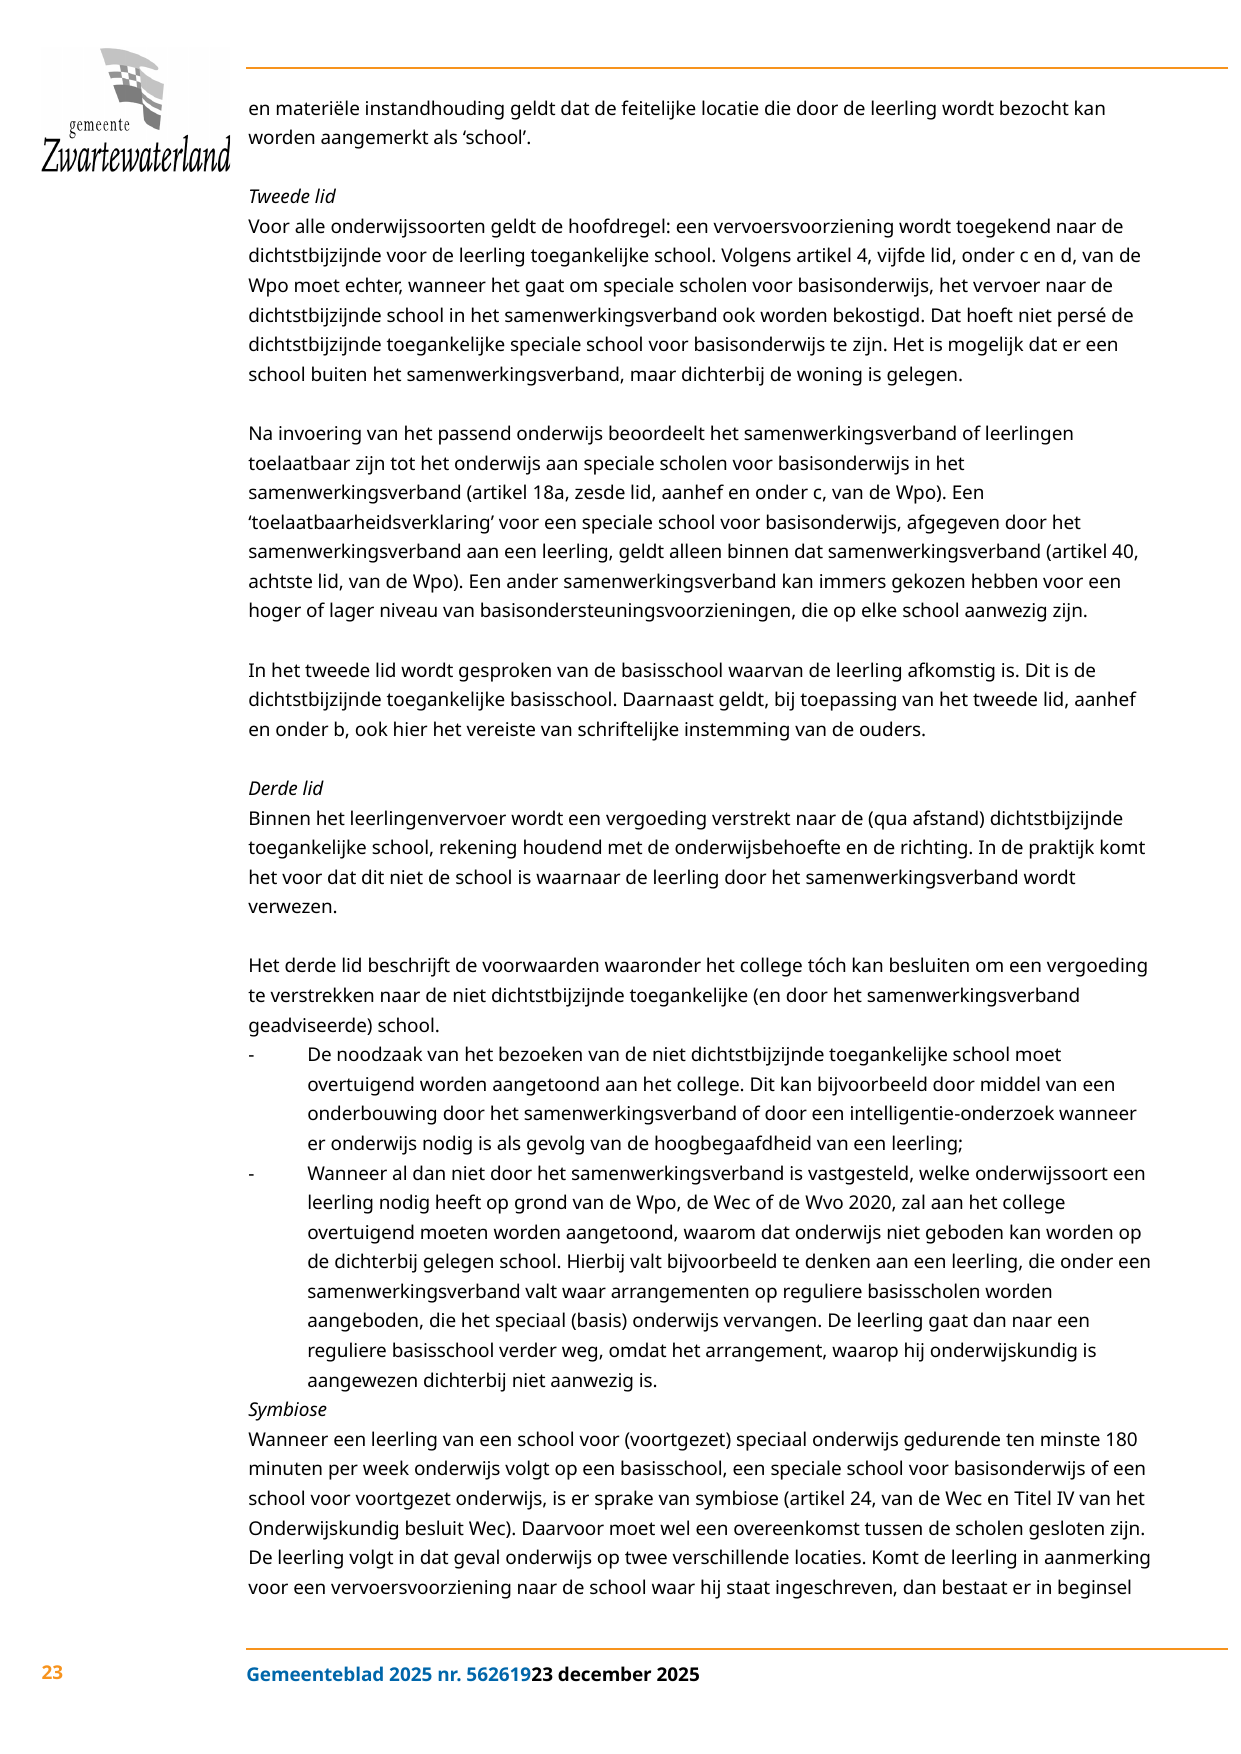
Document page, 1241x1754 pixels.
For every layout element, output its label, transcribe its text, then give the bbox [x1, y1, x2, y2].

text Wanneer een leerling van een school voor (voortgezet) speciaal onderwijs gedurende ten minste 180 minuten per week onderwijs volgt op een basisschool, een speciale school voor basisonderwijs of een school voor voortgezet onderwijs, is er sprake van symbiose (artikel 24, van de Wec en Titel IV van het Onderwijskundig besluit Wec). Daarvoor moet wel een overeenkomst tussen de scholen gesloten zijn. De leerling volgt in dat geval onderwijs op twee verschillende locaties. Komt de leerling in aanmerking voor een vervoersvoorziening naar de school waar hij staat ingeschreven, dan bestaat er in beginsel [248, 1426, 1152, 1600]
text Derde lid [248, 775, 1152, 801]
text Tweede lid [248, 183, 1152, 209]
text Binnen het leerlingenvervoer wordt een vergoeding verstrekt naar de (qua afstand) dichtstbijzijnde toegankelijke school, rekening houdend met de onderwijsbehoefte en de richting. In de praktijk komt het voor dat dit niet de school is waarnaar de leerling door het samenwerkingsverband wordt verwezen. [248, 805, 1152, 919]
text Voor alle onderwijssoorten geldt de hoofdregel: een vervoersvoorziening wordt toegekend naar de dichtstbijzijnde voor de leerling toegankelijke school. Volgens artikel 4, vijfde lid, onder c en d, van de Wpo moet echter, wanneer het gaat om speciale scholen voor basisonderwijs, het vervoer naar de dichtstbijzijnde school in het samenwerkingsverband ook worden bekostigd. Dat hoeft niet persé de dichtstbijzijnde toegankelijke speciale school voor basisonderwijs te zijn. Het is mogelijk dat er een school buiten het samenwerkingsverband, maar dichterbij de woning is gelegen. [248, 213, 1152, 387]
list Wanneer al dan niet door het samenwerkingsverband is vastgesteld, welke onderwijssoort een leerling nodig heeft op grond van de Wpo, de Wec of de Wvo 2020, zal aan het college overtuigend moeten worden aangetoond, waarom dat onderwijs niet geboden kan worden op de dichterbij gelegen school. Hierbij valt bijvoorbeeld te denken aan een leerling, die onder een samenwerkingsverband valt waar arrangementen op reguliere basisscholen worden aangeboden, die het speciaal (basis) onderwijs vervangen. De leerling gaat dan naar een reguliere basisschool verder weg, omdat het arrangement, waarop hij onderwijskundig is aangewezen dichterbij niet aanwezig is. [248, 1160, 1152, 1393]
text Na invoering van het passend onderwijs beoordeelt het samenwerkingsverband of leerlingen toelaatbaar zijn tot het onderwijs aan speciale scholen voor basisonderwijs in het samenwerkingsverband (artikel 18a, zesde lid, aanhef en onder c, van de Wpo). Een ‘toelaatbaarheidsverklaring’ voor een speciale school voor basisonderwijs, afgegeven door het samenwerkingsverband aan een leerling, geldt alleen binnen dat samenwerkingsverband (artikel 40, achtste lid, van de Wpo). Een ander samenwerkingsverband kan immers gekozen hebben voor een hoger of lager niveau van basisondersteuningsvoorzieningen, die op elke school aanwezig zijn. [248, 420, 1152, 623]
list De noodzaak van het bezoeken van de niet dichtstbijzijnde toegankelijke school moet overtuigend worden aangetoond aan het college. Dit kan bijvoorbeeld door middel van een onderbouwing door het samenwerkingsverband of door een intelligentie-onderzoek wanneer er onderwijs nodig is als gevolg van de hoogbegaafdheid van een leerling; [248, 1041, 1152, 1156]
text en materiële instandhouding geldt dat de feitelijke locatie die door de leerling wordt bezocht kan worden aangemerkt als ‘school’. [248, 95, 1152, 150]
text Het derde lid beschrijft de voorwaarden waaronder het college tóch kan besluiten om een vergoeding te verstrekken naar de niet dichtstbijzijnde toegankelijke (en door het samenwerkingsverband geadviseerde) school. [248, 953, 1152, 1038]
text In het tweede lid wordt gesproken van de basisschool waarvan de leerling afkomstig is. Dit is de dichtstbijzijnde toegankelijke basisschool. Daarnaast geldt, bij toepassing van het tweede lid, aanhef en onder b, ook hier het vereiste van schriftelijke instemming van de ouders. [248, 657, 1152, 742]
text Symbiose [248, 1396, 1152, 1422]
picture [41, 47, 231, 172]
